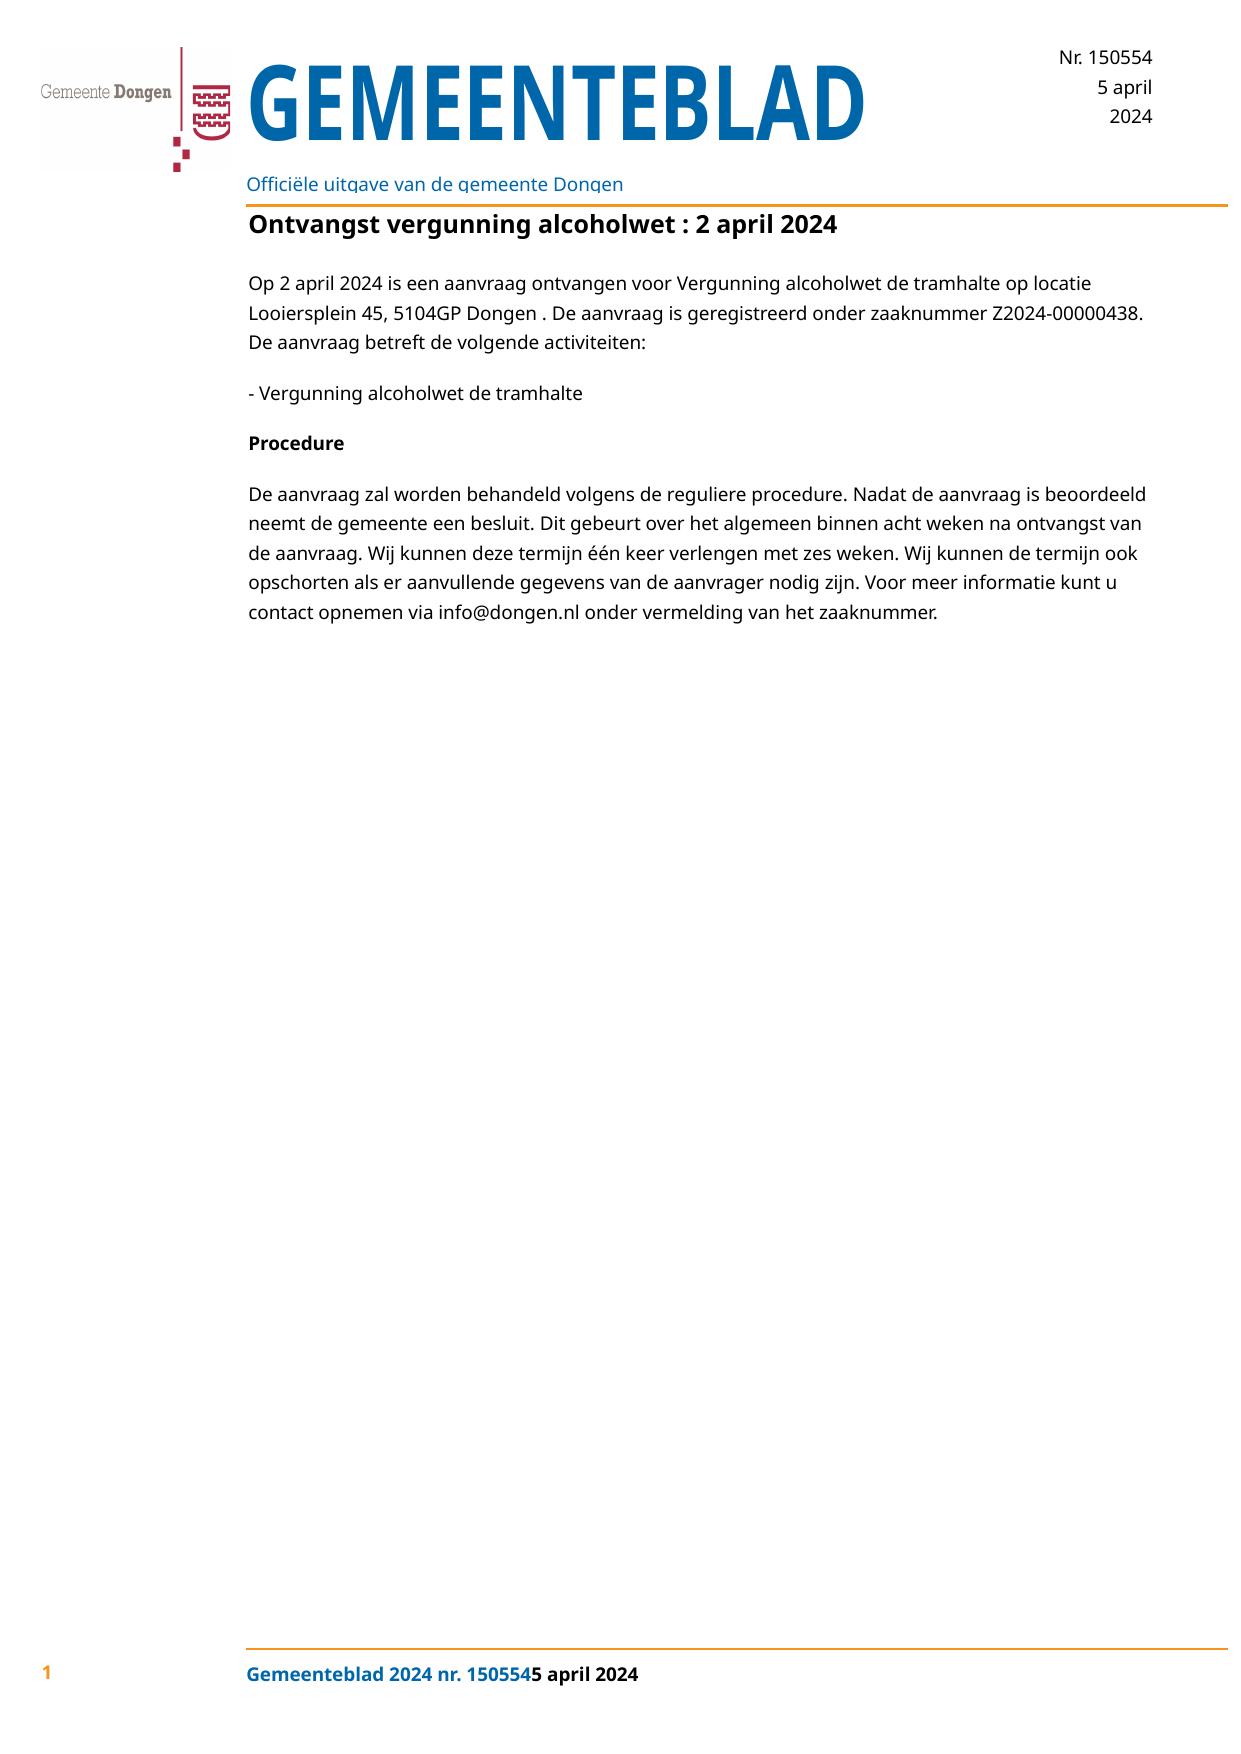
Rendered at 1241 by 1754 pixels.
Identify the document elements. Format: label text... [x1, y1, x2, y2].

picture [41, 47, 231, 172]
text Ontvangst vergunning alcoholwet : 2 april 2024 [248, 207, 1152, 241]
text Op 2 april 2024 is een aanvraag ontvangen voor Vergunning alcoholwet de tramhalte op locatie Looiersplein 45, 5104GP Dongen . De aanvraag is geregistreerd onder zaaknummer Z2024-00000438. De aanvraag betreft de volgende activiteiten: [248, 270, 1152, 355]
text Procedure [248, 430, 1152, 456]
text De aanvraag zal worden behandeld volgens de reguliere procedure. Nadat de aanvraag is beoordeeld neemt de gemeente een besluit. Dit gebeurt over het algemeen binnen acht weken na ontvangst van de aanvraag. Wij kunnen deze termijn één keer verlengen met zes weken. Wij kunnen de termijn ook opschorten als er aanvullende gegevens van de aanvrager nodig zijn. Voor meer informatie kunt u contact opnemen via info@dongen.nl onder vermelding van het zaaknummer. [248, 481, 1152, 625]
text - Vergunning alcoholwet de tramhalte [248, 380, 1152, 406]
